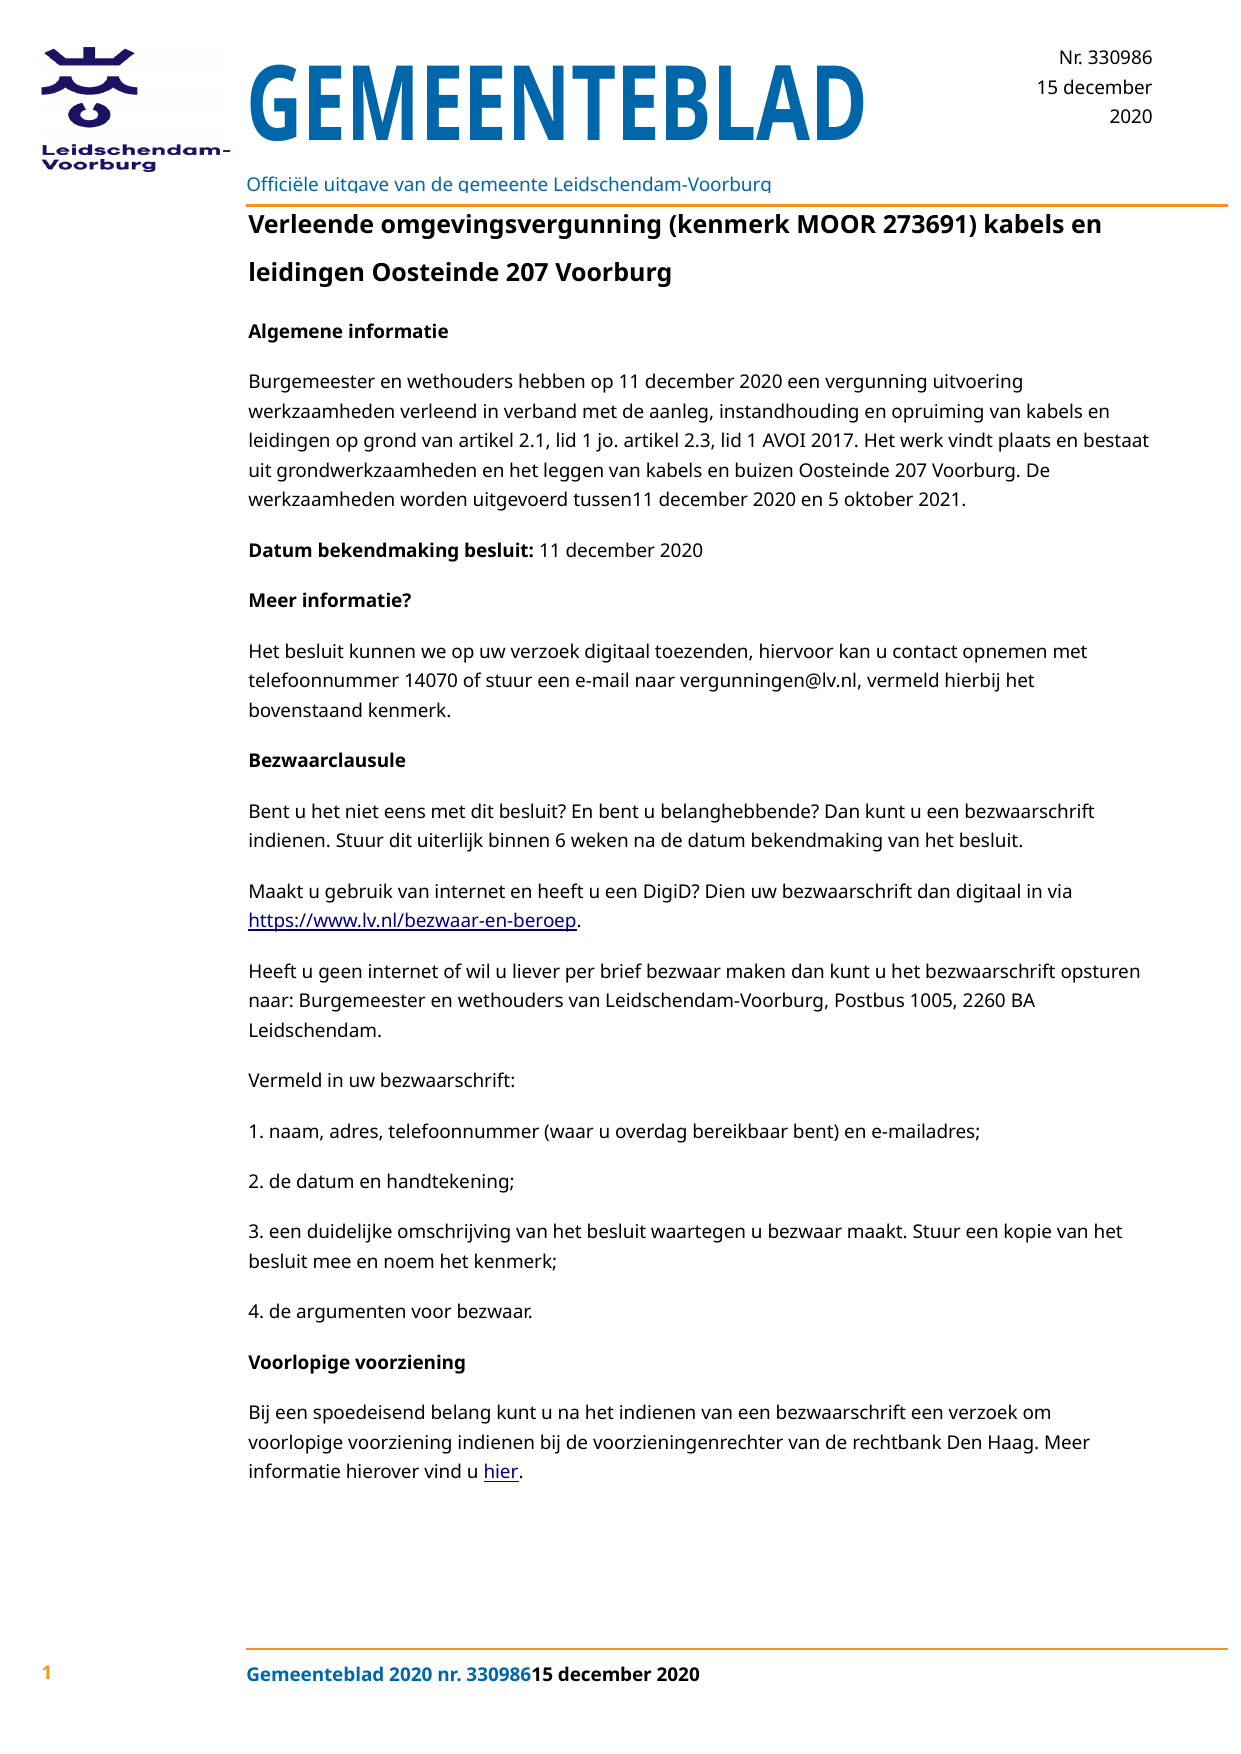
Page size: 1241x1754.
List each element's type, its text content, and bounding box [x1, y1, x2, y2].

text Het besluit kunnen we op uw verzoek digitaal toezenden, hiervoor kan u contact opnemen met telefoonnummer 14070 of stuur een e-mail naar vergunningen@lv.nl, vermeld hierbij het bovenstaand kenmerk. [248, 638, 1152, 723]
text Datum bekendmaking besluit: 11 december 2020 [248, 537, 1152, 563]
text Bezwaarclausule [248, 747, 1152, 773]
text Burgemeester en wethouders hebben op 11 december 2020 een vergunning uitvoering werkzaamheden verleend in verband met de aanleg, instandhouding en opruiming van kabels en leidingen op grond van artikel 2.1, lid 1 jo. artikel 2.3, lid 1 AVOI 2017. Het werk vindt plaats en bestaat uit grondwerkzaamheden en het leggen van kabels en buizen Oosteinde 207 Voorburg. De werkzaamheden worden uitgevoerd tussen11 december 2020 en 5 oktober 2021. [248, 368, 1152, 512]
text Heeft u geen internet of wil u liever per brief bezwaar maken dan kunt u het bezwaarschrift opsturen naar: Burgemeester en wethouders van Leidschendam-Voorburg, Postbus 1005, 2260 BA Leidschendam. [248, 958, 1152, 1043]
text 2. de datum en handtekening; [248, 1168, 1152, 1194]
text Bent u het niet eens met dit besluit? En bent u belanghebbende? Dan kunt u een bezwaarschrift indienen. Stuur dit uiterlijk binnen 6 weken na de datum bekendmaking van het besluit. [248, 798, 1152, 853]
text Voorlopige voorziening [248, 1349, 1152, 1375]
text Algemene informatie [248, 318, 1152, 344]
text Meer informatie? [248, 587, 1152, 613]
picture [41, 47, 231, 172]
text Verleende omgevingsvergunning (kenmerk MOOR 273691) kabels en leidingen Oosteinde 207 Voorburg [248, 207, 1152, 288]
text Bij een spoedeisend belang kunt u na het indienen van een bezwaarschrift een verzoek om voorlopige voorziening indienen bij de voorzieningenrechter van de rechtbank Den Haag. Meer informatie hierover vind u hier. [248, 1399, 1152, 1484]
text 3. een duidelijke omschrijving van het besluit waartegen u bezwaar maakt. Stuur een kopie van het besluit mee en noem het kenmerk; [248, 1219, 1152, 1274]
text 4. de argumenten voor bezwaar. [248, 1299, 1152, 1324]
text 1. naam, adres, telefoonnummer (waar u overdag bereikbaar bent) en e-mailadres; [248, 1118, 1152, 1144]
text Vermeld in uw bezwaarschrift: [248, 1067, 1152, 1093]
text Maakt u gebruik van internet en heeft u een DigiD? Dien uw bezwaarschrift dan digitaal in via https://www.lv.nl/bezwaar-en-beroep. [248, 878, 1152, 933]
